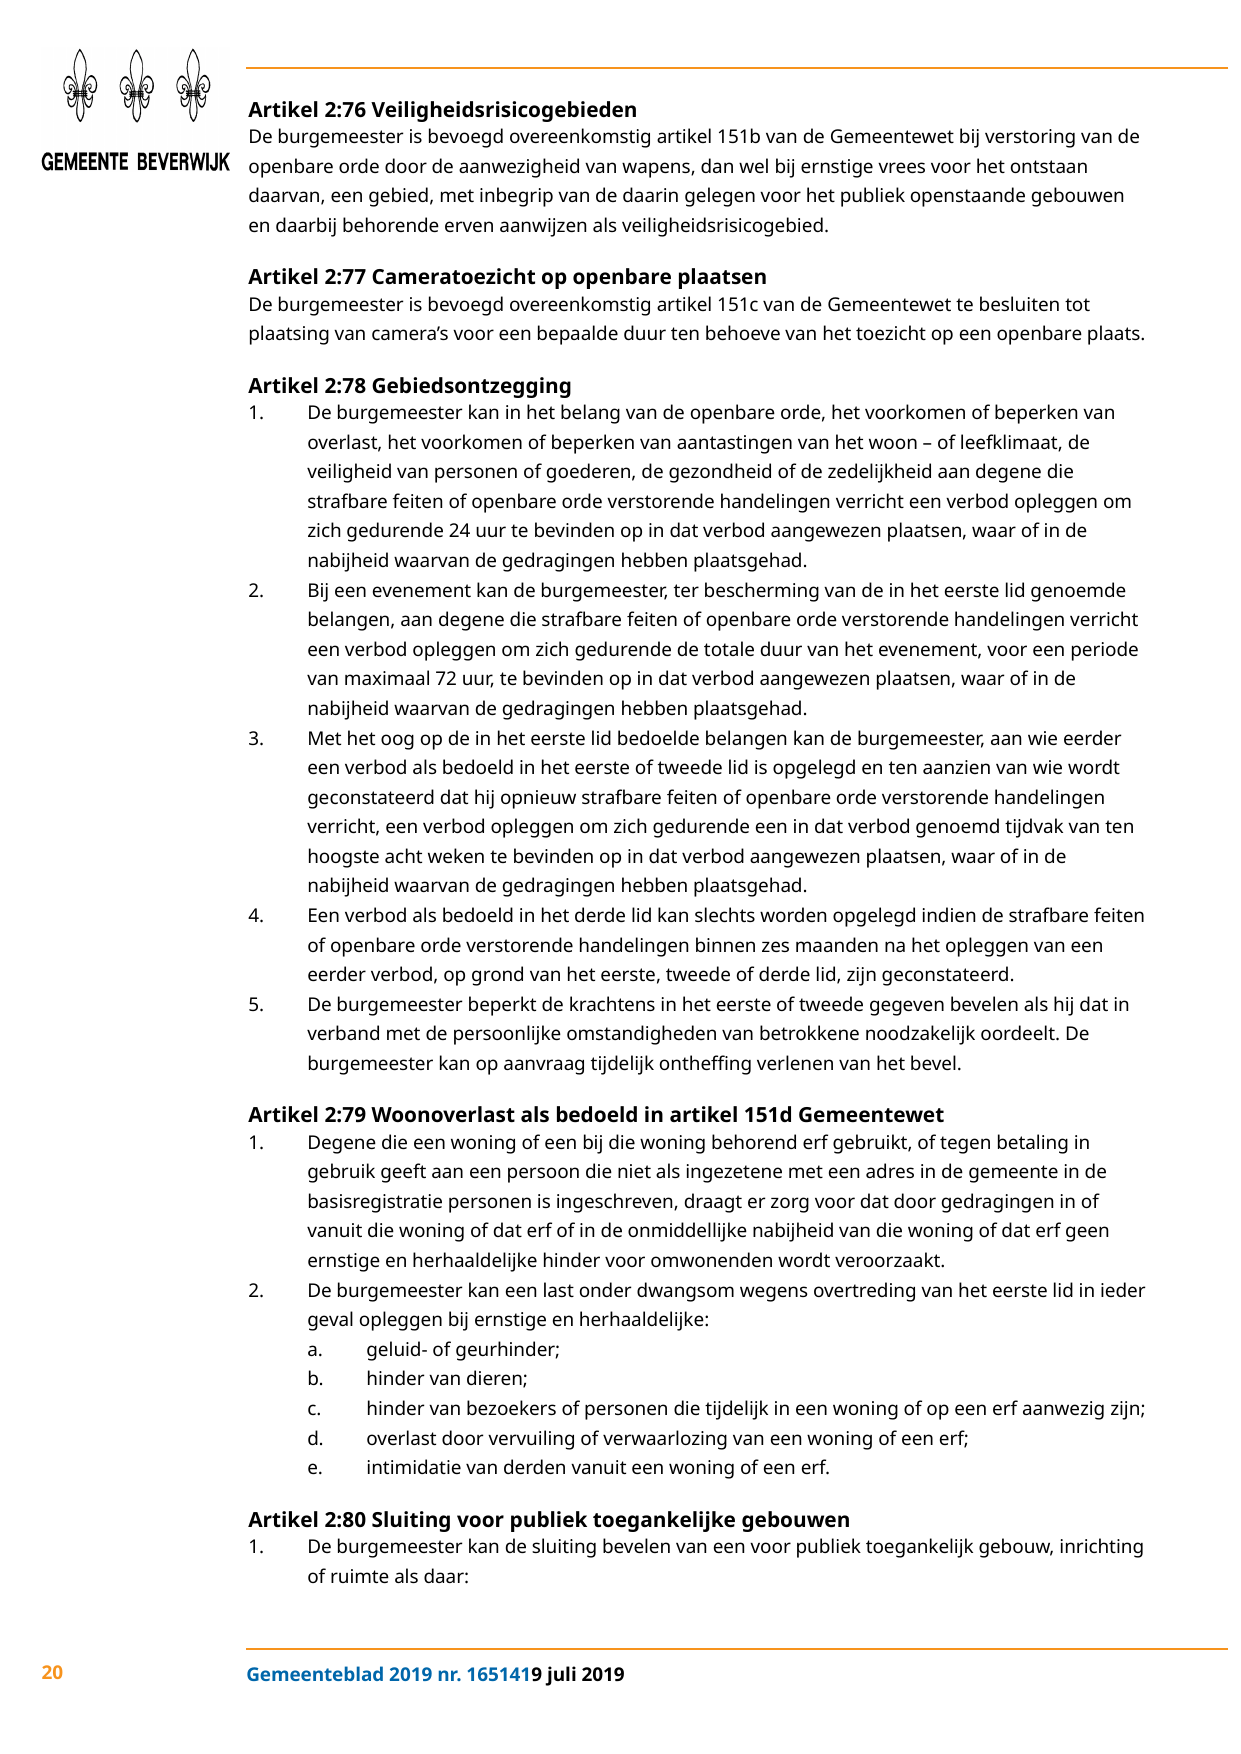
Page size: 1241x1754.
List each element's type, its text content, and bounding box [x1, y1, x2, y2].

text De burgemeester is bevoegd overeenkomstig artikel 151c van de Gemeentewet te besluiten tot plaatsing van camera’s voor een bepaalde duur ten behoeve van het toezicht op een openbare plaats. [248, 291, 1152, 346]
list Degene die een woning of een bij die woning behorend erf gebruikt, of tegen betaling in gebruik geeft aan een persoon die niet als ingezetene met een adres in de gemeente in de basisregistratie personen is ingeschreven, draagt er zorg voor dat door gedragingen in of vanuit die woning of dat erf of in de onmiddellijke nabijheid van die woning of dat erf geen ernstige en herhaaldelijke hinder voor omwonenden wordt veroorzaakt. [248, 1129, 1152, 1273]
picture [41, 47, 231, 172]
list De burgemeester kan een last onder dwangsom wegens overtreding van het eerste lid in ieder geval opleggen bij ernstige en herhaaldelijke: [248, 1277, 1152, 1332]
list Een verbod als bedoeld in het derde lid kan slechts worden opgelegd indien de strafbare feiten of openbare orde verstorende handelingen binnen zes maanden na het opleggen van een eerder verbod, op grond van het eerste, tweede of derde lid, zijn geconstateerd. [248, 902, 1152, 987]
text Artikel 2:77 Cameratoezicht op openbare plaatsen [248, 262, 1152, 291]
list intimidatie van derden vanuit een woning of een erf. [307, 1454, 1152, 1480]
list geluid- of geurhinder; [307, 1336, 1152, 1362]
text Artikel 2:80 Sluiting voor publiek toegankelijke gebouwen [248, 1505, 1152, 1533]
list Bij een evenement kan de burgemeester, ter bescherming van de in het eerste lid genoemde belangen, aan degene die strafbare feiten of openbare orde verstorende handelingen verricht een verbod opleggen om zich gedurende de totale duur van het evenement, voor een periode van maximaal 72 uur, te bevinden op in dat verbod aangewezen plaatsen, waar of in de nabijheid waarvan de gedragingen hebben plaatsgehad. [248, 577, 1152, 721]
list hinder van dieren; [307, 1366, 1152, 1391]
text Artikel 2:76 Veiligheidsrisicogebieden [248, 95, 1152, 123]
list Met het oog op de in het eerste lid bedoelde belangen kan de burgemeester, aan wie eerder een verbod als bedoeld in het eerste of tweede lid is opgelegd en ten aanzien van wie wordt geconstateerd dat hij opnieuw strafbare feiten of openbare orde verstorende handelingen verricht, een verbod opleggen om zich gedurende een in dat verbod genoemd tijdvak van ten hoogste acht weken te bevinden op in dat verbod aangewezen plaatsen, waar of in de nabijheid waarvan de gedragingen hebben plaatsgehad. [248, 725, 1152, 898]
list hinder van bezoekers of personen die tijdelijk in een woning of op een erf aanwezig zijn; [307, 1395, 1152, 1421]
list De burgemeester kan de sluiting bevelen van een voor publiek toegankelijk gebouw, inrichting of ruimte als daar: [248, 1533, 1152, 1588]
text Artikel 2:78 Gebiedsontzegging [248, 371, 1152, 399]
text De burgemeester is bevoegd overeenkomstig artikel 151b van de Gemeentewet bij verstoring van de openbare orde door de aanwezigheid van wapens, dan wel bij ernstige vrees voor het ontstaan daarvan, een gebied, met inbegrip van de daarin gelegen voor het publiek openstaande gebouwen en daarbij behorende erven aanwijzen als veiligheidsrisicogebied. [248, 123, 1152, 238]
list overlast door vervuiling of verwaarlozing van een woning of een erf; [307, 1425, 1152, 1451]
list De burgemeester kan in het belang van de openbare orde, het voorkomen of beperken van overlast, het voorkomen of beperken van aantastingen van het woon – of leefklimaat, de veiligheid van personen of goederen, de gezondheid of de zedelijkheid aan degene die strafbare feiten of openbare orde verstorende handelingen verricht een verbod opleggen om zich gedurende 24 uur te bevinden op in dat verbod aangewezen plaatsen, waar of in de nabijheid waarvan de gedragingen hebben plaatsgehad. [248, 399, 1152, 573]
list De burgemeester beperkt de krachtens in het eerste of tweede gegeven bevelen als hij dat in verband met de persoonlijke omstandigheden van betrokkene noodzakelijk oordeelt. De burgemeester kan op aanvraag tijdelijk ontheffing verlenen van het bevel. [248, 991, 1152, 1076]
text Artikel 2:79 Woonoverlast als bedoeld in artikel 151d Gemeentewet [248, 1101, 1152, 1129]
